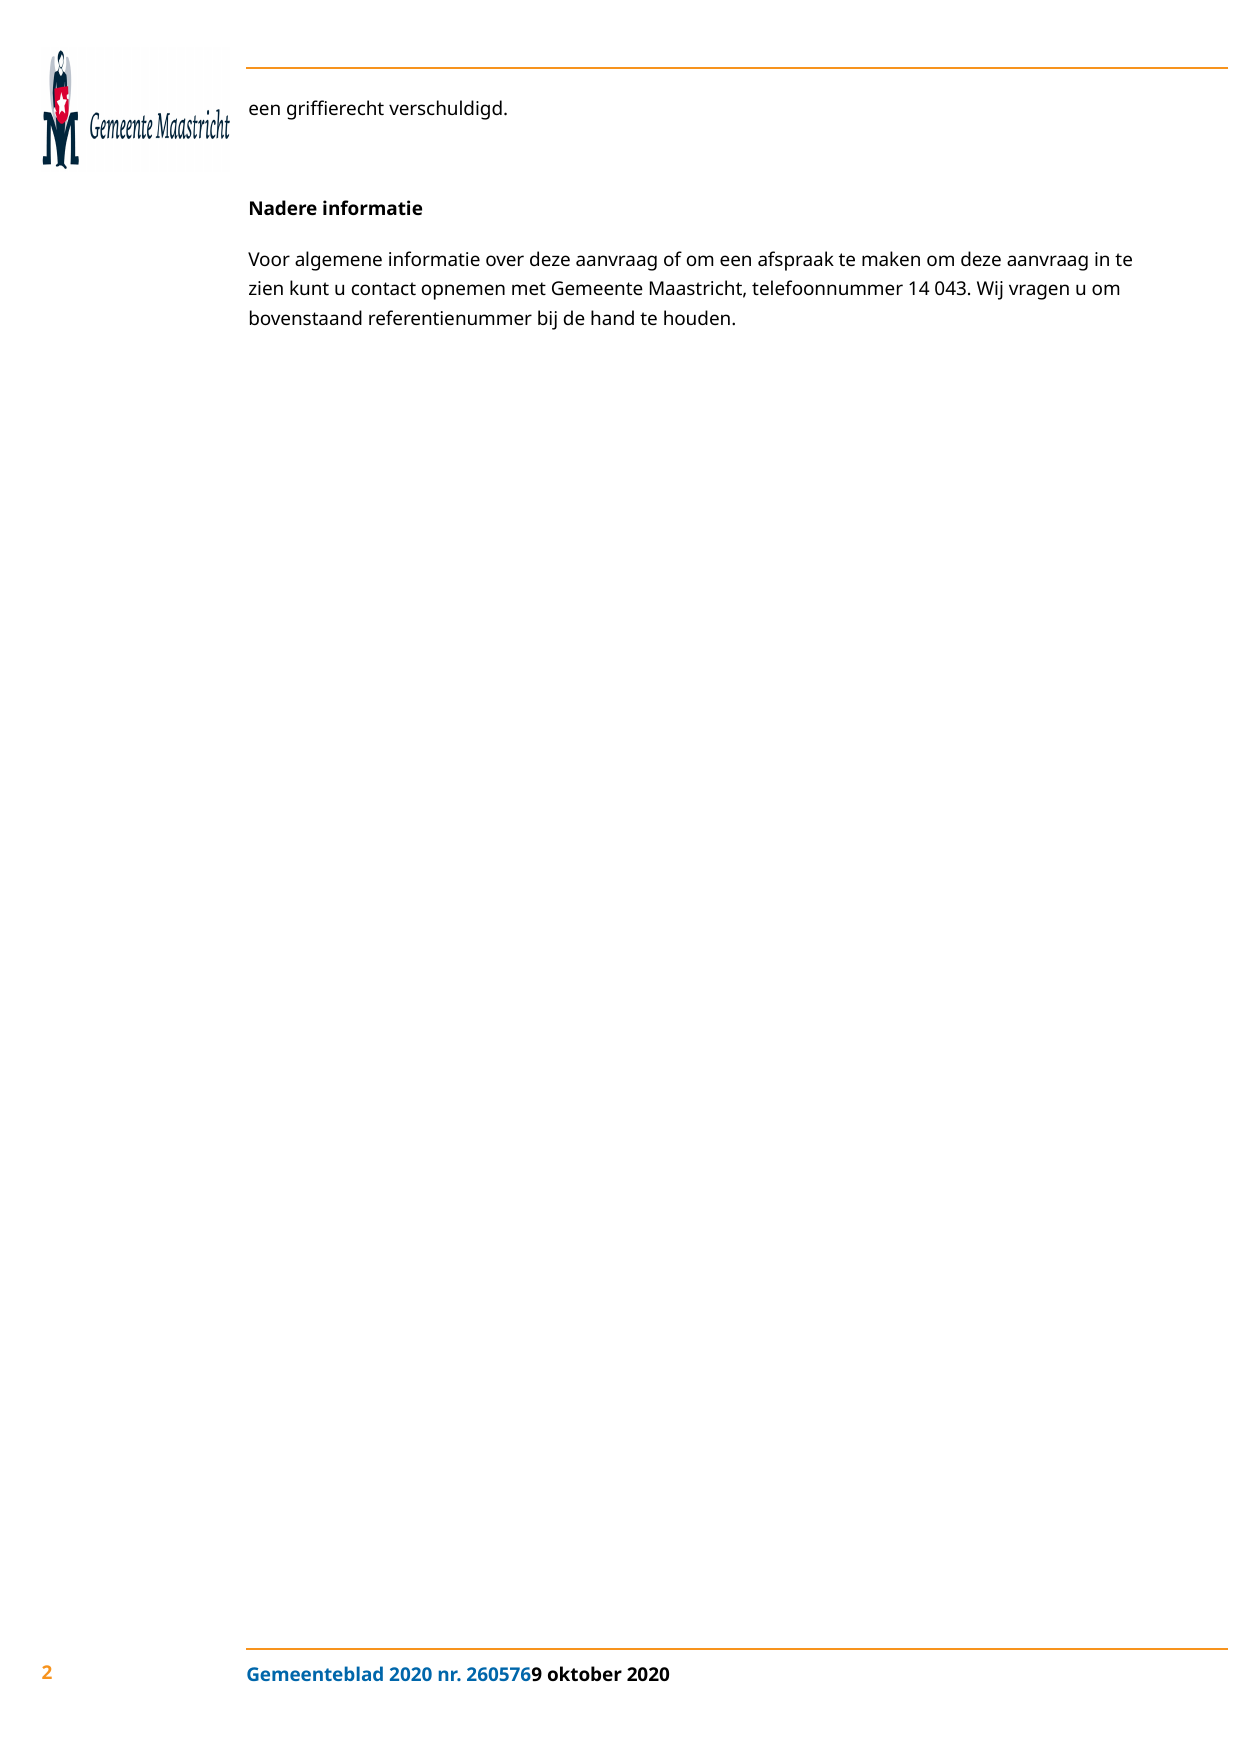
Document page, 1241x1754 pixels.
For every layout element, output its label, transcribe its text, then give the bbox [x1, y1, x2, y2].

picture [41, 47, 231, 172]
text Voor algemene informatie over deze aanvraag of om een afspraak te maken om deze aanvraag in te zien kunt u contact opnemen met Gemeente Maastricht, telefoonnummer 14 043. Wij vragen u om bovenstaand referentienummer bij de hand te houden. [248, 246, 1152, 331]
text Nadere informatie [248, 196, 1152, 221]
text een griffierecht verschuldigd. [248, 95, 1152, 121]
